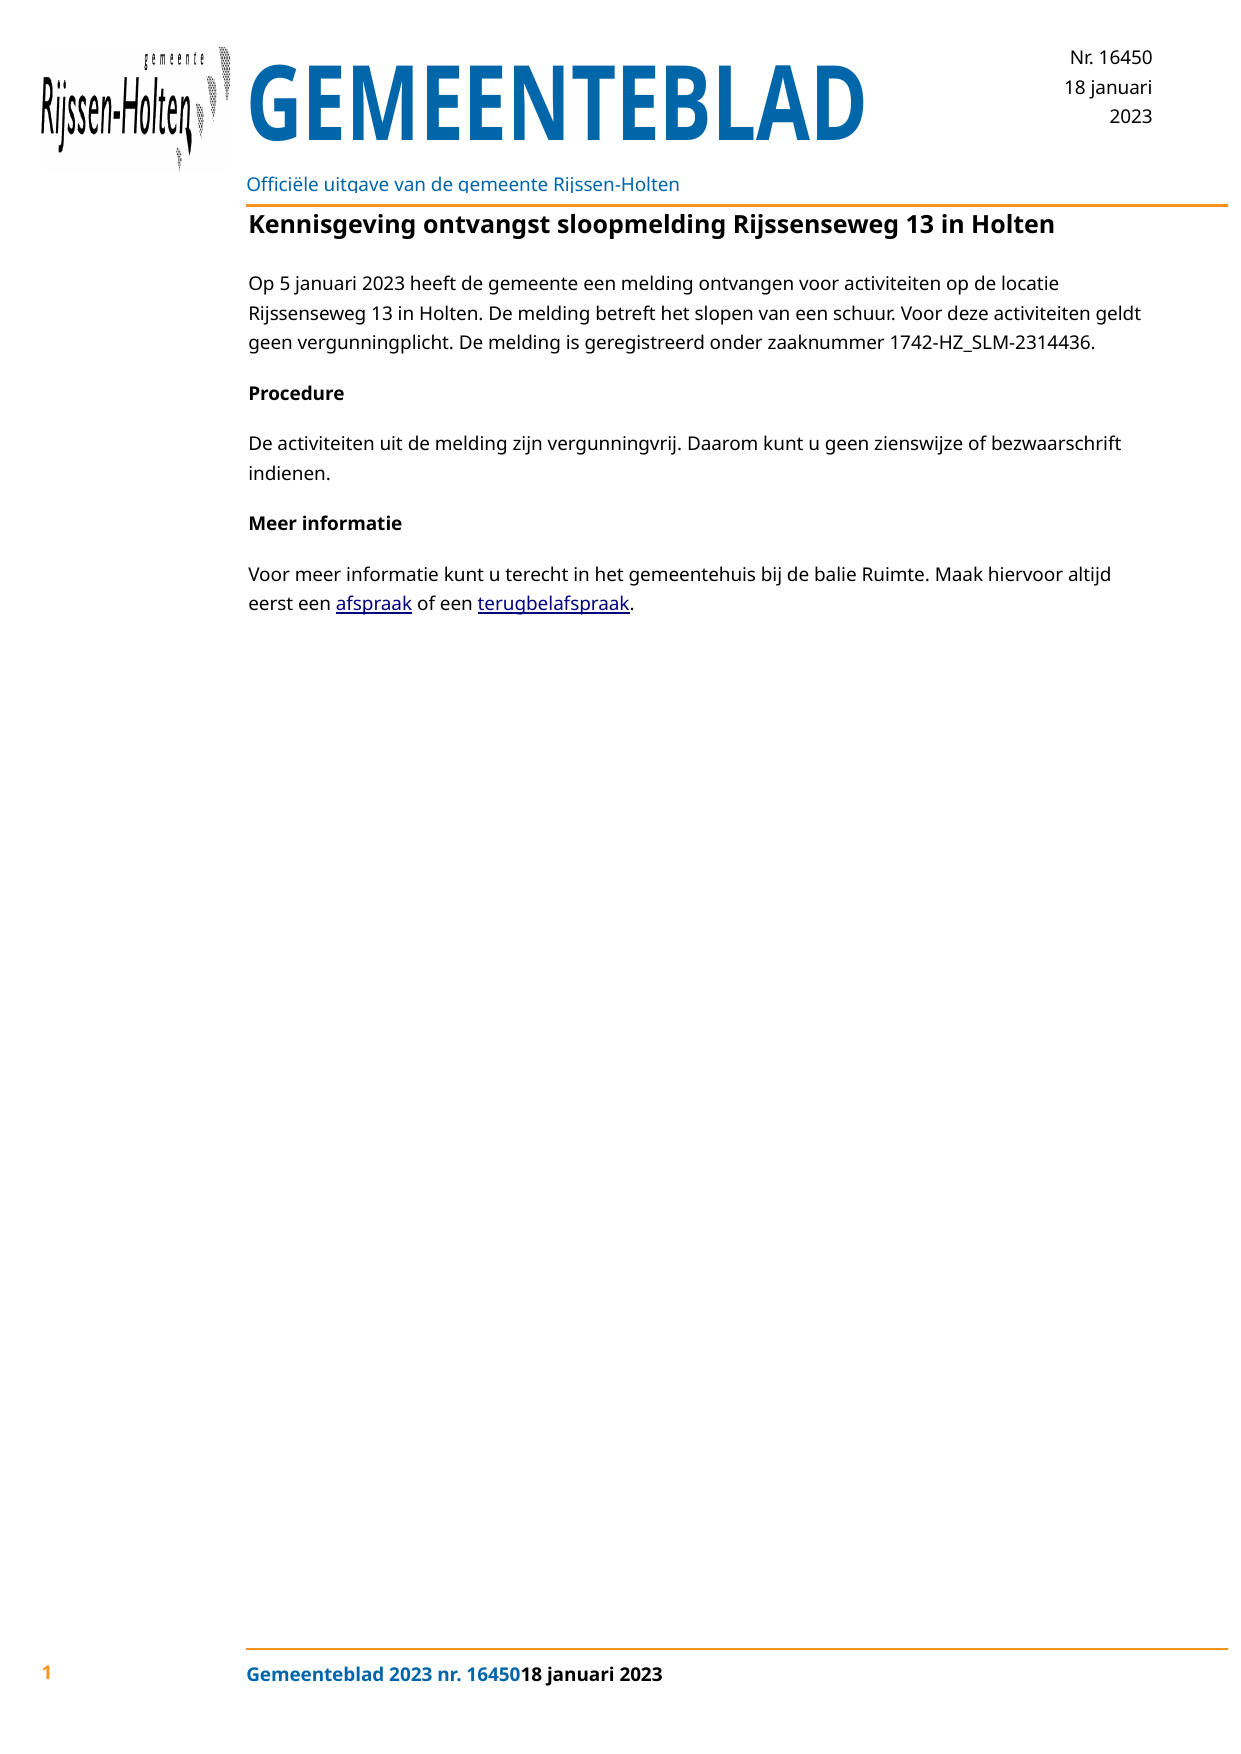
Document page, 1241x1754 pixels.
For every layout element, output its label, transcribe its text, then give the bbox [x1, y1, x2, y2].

text Kennisgeving ontvangst sloopmelding Rijssenseweg 13 in Holten [248, 207, 1152, 241]
text De activiteiten uit de melding zijn vergunningvrij. Daarom kunt u geen zienswijze of bezwaarschrift indienen. [248, 430, 1152, 486]
picture [41, 47, 231, 172]
text Meer informatie [248, 510, 1152, 536]
text Op 5 januari 2023 heeft de gemeente een melding ontvangen voor activiteiten op de locatie Rijssenseweg 13 in Holten. De melding betreft het slopen van een schuur. Voor deze activiteiten geldt geen vergunningplicht. De melding is geregistreerd onder zaaknummer 1742-HZ_SLM-2314436. [248, 270, 1152, 355]
text Voor meer informatie kunt u terecht in het gemeentehuis bij de balie Ruimte. Maak hiervoor altijd eerst een afspraak of een terugbelafspraak. [248, 561, 1152, 616]
text Procedure [248, 380, 1152, 406]
